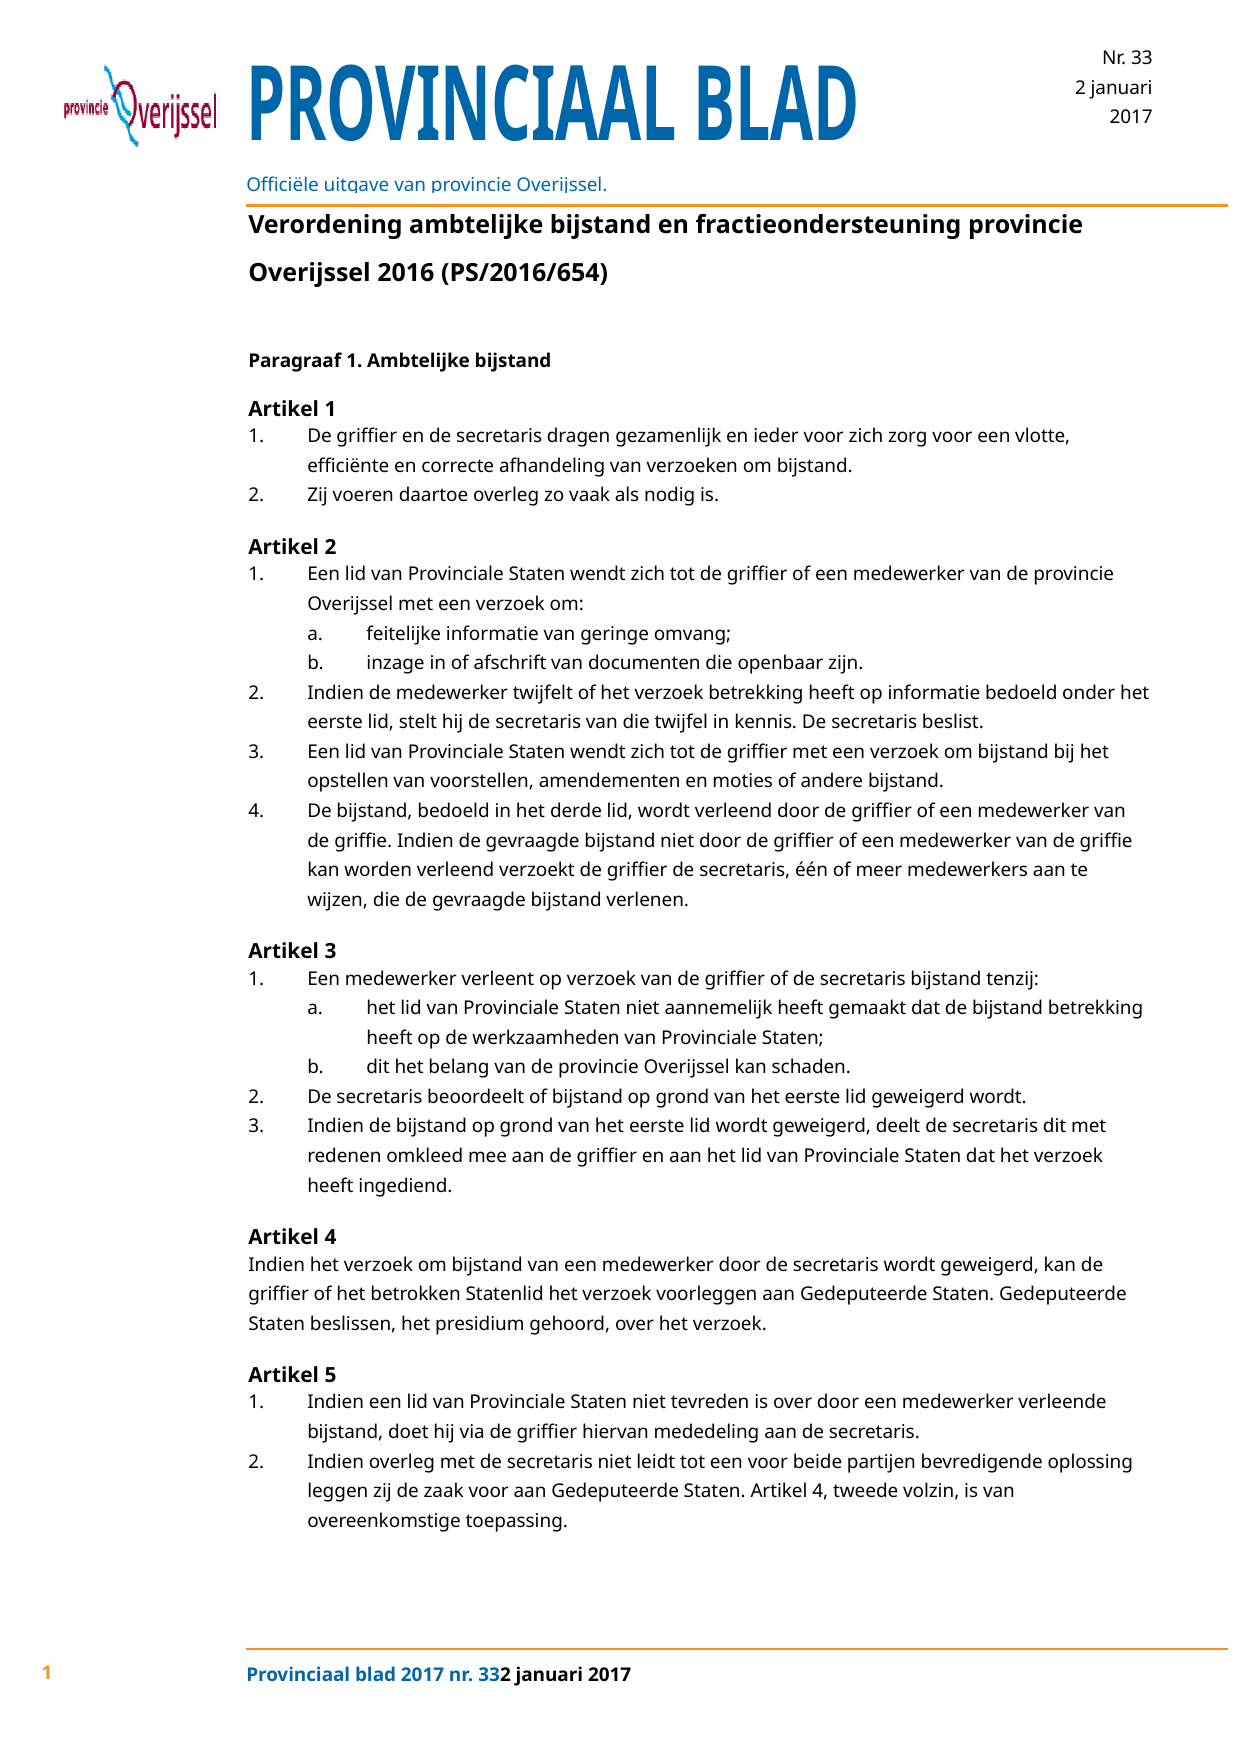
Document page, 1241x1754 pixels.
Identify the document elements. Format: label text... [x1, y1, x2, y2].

list Indien de bijstand op grond van het eerste lid wordt geweigerd, deelt de secretaris dit met redenen omkleed mee aan de griffier en aan het lid van Provinciale Staten dat het verzoek heeft ingediend. [248, 1113, 1152, 1198]
text Artikel 4 [248, 1222, 1152, 1251]
text Verordening ambtelijke bijstand en fractieondersteuning provincie Overijssel 2016 (PS/2016/654) [248, 207, 1152, 288]
text Artikel 5 [248, 1360, 1152, 1389]
list inzage in of afschrift van documenten die openbaar zijn. [307, 649, 1152, 675]
text Artikel 2 [248, 532, 1152, 561]
list Een lid van Provinciale Staten wendt zich tot de griffier of een medewerker van de provincie Overijssel met een verzoek om: [248, 561, 1152, 616]
list De bijstand, bedoeld in het derde lid, wordt verleend door de griffier of een medewerker van de griffie. Indien de gevraagde bijstand niet door de griffier of een medewerker van de griffie kan worden verleend verzoekt de griffier de secretaris, één of meer medewerkers aan te wijzen, die de gevraagde bijstand verlenen. [248, 797, 1152, 912]
list het lid van Provinciale Staten niet aannemelijk heeft gemaakt dat de bijstand betrekking heeft op de werkzaamheden van Provinciale Staten; [307, 994, 1152, 1050]
list Een lid van Provinciale Staten wendt zich tot de griffier met een verzoek om bijstand bij het opstellen van voorstellen, amendementen en moties of andere bijstand. [248, 738, 1152, 793]
list dit het belang van de provincie Overijssel kan schaden. [307, 1053, 1152, 1079]
list Indien overleg met de secretaris niet leidt tot een voor beide partijen bevredigende oplossing leggen zij de zaak voor aan Gedeputeerde Staten. Artikel 4, tweede volzin, is van overeenkomstige toepassing. [248, 1448, 1152, 1533]
text Artikel 3 [248, 936, 1152, 965]
list De griffier en de secretaris dragen gezamenlijk en ieder voor zich zorg voor een vlotte, efficiënte en correcte afhandeling van verzoeken om bijstand. [248, 422, 1152, 478]
text Indien het verzoek om bijstand van een medewerker door de secretaris wordt geweigerd, kan de griffier of het betrokken Statenlid het verzoek voorleggen aan Gedeputeerde Staten. Gedeputeerde Staten beslissen, het presidium gehoord, over het verzoek. [248, 1251, 1152, 1336]
list feitelijke informatie van geringe omvang; [307, 620, 1152, 645]
list De secretaris beoordeelt of bijstand op grond van het eerste lid geweigerd wordt. [248, 1083, 1152, 1109]
text Paragraaf 1. Ambtelijke bijstand [248, 347, 1152, 373]
list Een medewerker verleent op verzoek van de griffier of de secretaris bijstand tenzij: [248, 965, 1152, 991]
list Indien de medewerker twijfelt of het verzoek betrekking heeft op informatie bedoeld onder het eerste lid, stelt hij de secretaris van die twijfel in kennis. De secretaris beslist. [248, 679, 1152, 734]
text Artikel 1 [248, 394, 1152, 422]
list Indien een lid van Provinciale Staten niet tevreden is over door een medewerker verleende bijstand, doet hij via de griffier hiervan mededeling aan de secretaris. [248, 1389, 1152, 1444]
picture [41, 47, 231, 172]
list Zij voeren daartoe overleg zo vaak als nodig is. [248, 482, 1152, 507]
